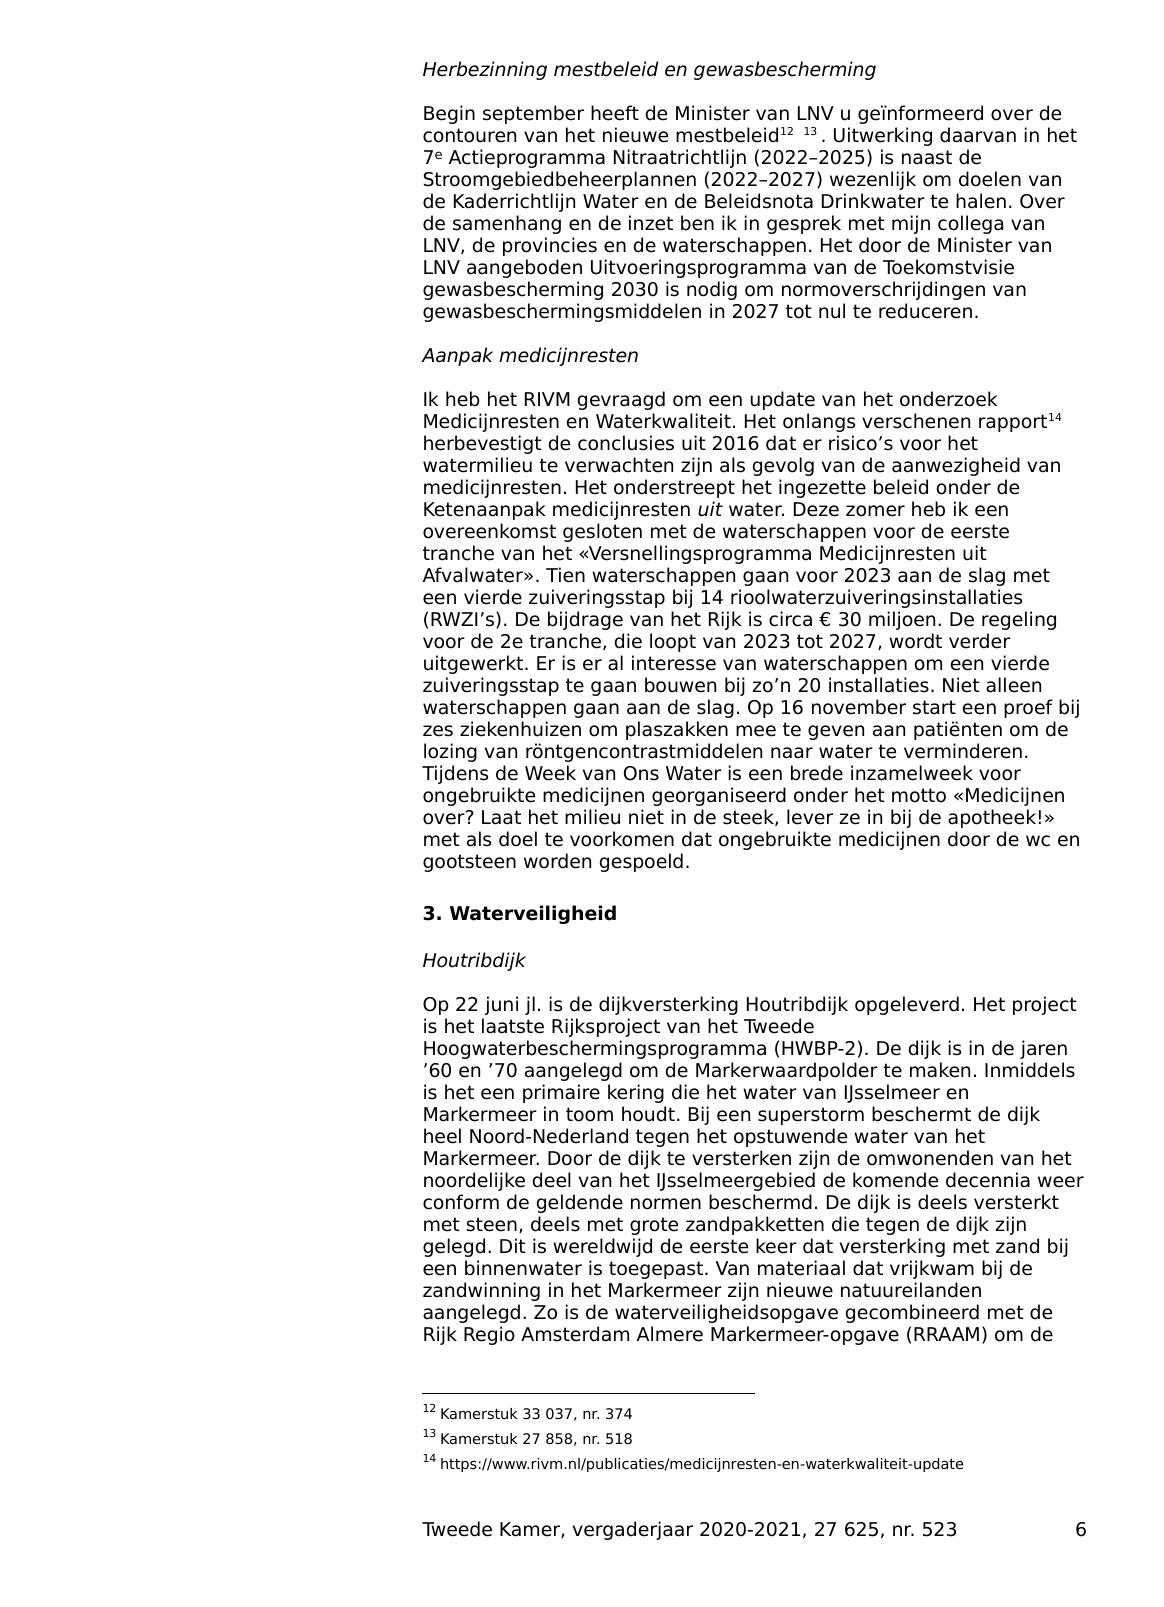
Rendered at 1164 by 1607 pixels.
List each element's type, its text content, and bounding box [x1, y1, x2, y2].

subtitle 3. Waterveiligheid [422, 903, 1087, 925]
text Begin september heeft de Minister van LNV u geïnformeerd over de contouren van het nieuwe mestbeleid . Uitwerking daarvan in het 7e Actieprogramma Nitraatrichtlijn (2022–2025) is naast de Stroomgebiedbeheerplannen (2022–2027) wezenlijk om doelen van de Kaderrichtlijn Water en de Beleidsnota Drinkwater te halen. Over de samenhang en de inzet ben ik in gesprek met mijn collega van LNV, de provincies en de waterschappen. Het door de Minister van LNV aangeboden Uitvoeringsprogramma van de Toekomstvisie gewasbescherming 2030 is nodig om normoverschrijdingen van gewasbeschermingsmiddelen in 2027 tot nul te reduceren. [422, 103, 1087, 323]
subtitle Herbezinning mestbeleid en gewasbescherming [422, 59, 1087, 81]
text Ik heb het RIVM gevraagd om een update van het onderzoek Medicijnresten en Waterkwaliteit. Het onlangs verschenen rapport herbevestigt de conclusies uit 2016 dat er risico’s voor het watermilieu te verwachten zijn als gevolg van de aanwezigheid van medicijnresten. Het onderstreept het ingezette beleid onder de Ketenaanpak medicijnresten uit water. Deze zomer heb ik een overeenkomst gesloten met de waterschappen voor de eerste tranche van het «Versnellingsprogramma Medicijnresten uit Afvalwater». Tien waterschappen gaan voor 2023 aan de slag met een vierde zuiveringsstap bij 14 rioolwaterzuiveringsinstallaties (RWZI’s). De bijdrage van het Rijk is circa € 30 miljoen. De regeling voor de 2e tranche, die loopt van 2023 tot 2027, wordt verder uitgewerkt. Er is er al interesse van waterschappen om een vierde zuiveringsstap te gaan bouwen bij zo’n 20 installaties. Niet alleen waterschappen gaan aan de slag. Op 16 november start een proef bij zes ziekenhuizen om plaszakken mee te geven aan patiënten om de lozing van röntgencontrastmiddelen naar water te verminderen. Tijdens de Week van Ons Water is een brede inzamelweek voor ongebruikte medicijnen georganiseerd onder het motto «Medicijnen over? Laat het milieu niet in de steek, lever ze in bij de apotheek!» met als doel te voorkomen dat ongebruikte medicijnen door de wc en gootsteen worden gespoeld. [422, 389, 1087, 873]
text Op 22 juni jl. is de dijkversterking Houtribdijk opgeleverd. Het project is het laatste Rijksproject van het Tweede Hoogwaterbeschermingsprogramma (HWBP-2). De dijk is in de jaren ’60 en ’70 aangelegd om de Markerwaardpolder te maken. Inmiddels is het een primaire kering die het water van IJsselmeer en Markermeer in toom houdt. Bij een superstorm beschermt de dijk heel Noord-Nederland tegen het opstuwende water van het Markermeer. Door de dijk te versterken zijn de omwonenden van het noordelijke deel van het IJsselmeergebied de komende decennia weer conform de geldende normen beschermd. De dijk is deels versterkt met steen, deels met grote zandpakketten die tegen de dijk zijn gelegd. Dit is wereldwijd de eerste keer dat versterking met zand bij een binnenwater is toegepast. Van materiaal dat vrijkwam bij de zandwinning in het Markermeer zijn nieuwe natuureilanden aangelegd. Zo is de waterveiligheidsopgave gecombineerd met de Rijk Regio Amsterdam Almere Markermeer-opgave (RRAAM) om de [422, 994, 1087, 1346]
subtitle Aanpak medicijnresten [422, 345, 1087, 367]
text Kamerstuk 33 037, nr. 374 [422, 1402, 1087, 1424]
text https://www.rivm.nl/publicaties/medicijnresten-en-waterkwaliteit-update [422, 1452, 1087, 1474]
subtitle Houtribdijk [422, 950, 1087, 972]
text Kamerstuk 27 858, nr. 518 [422, 1427, 1087, 1449]
